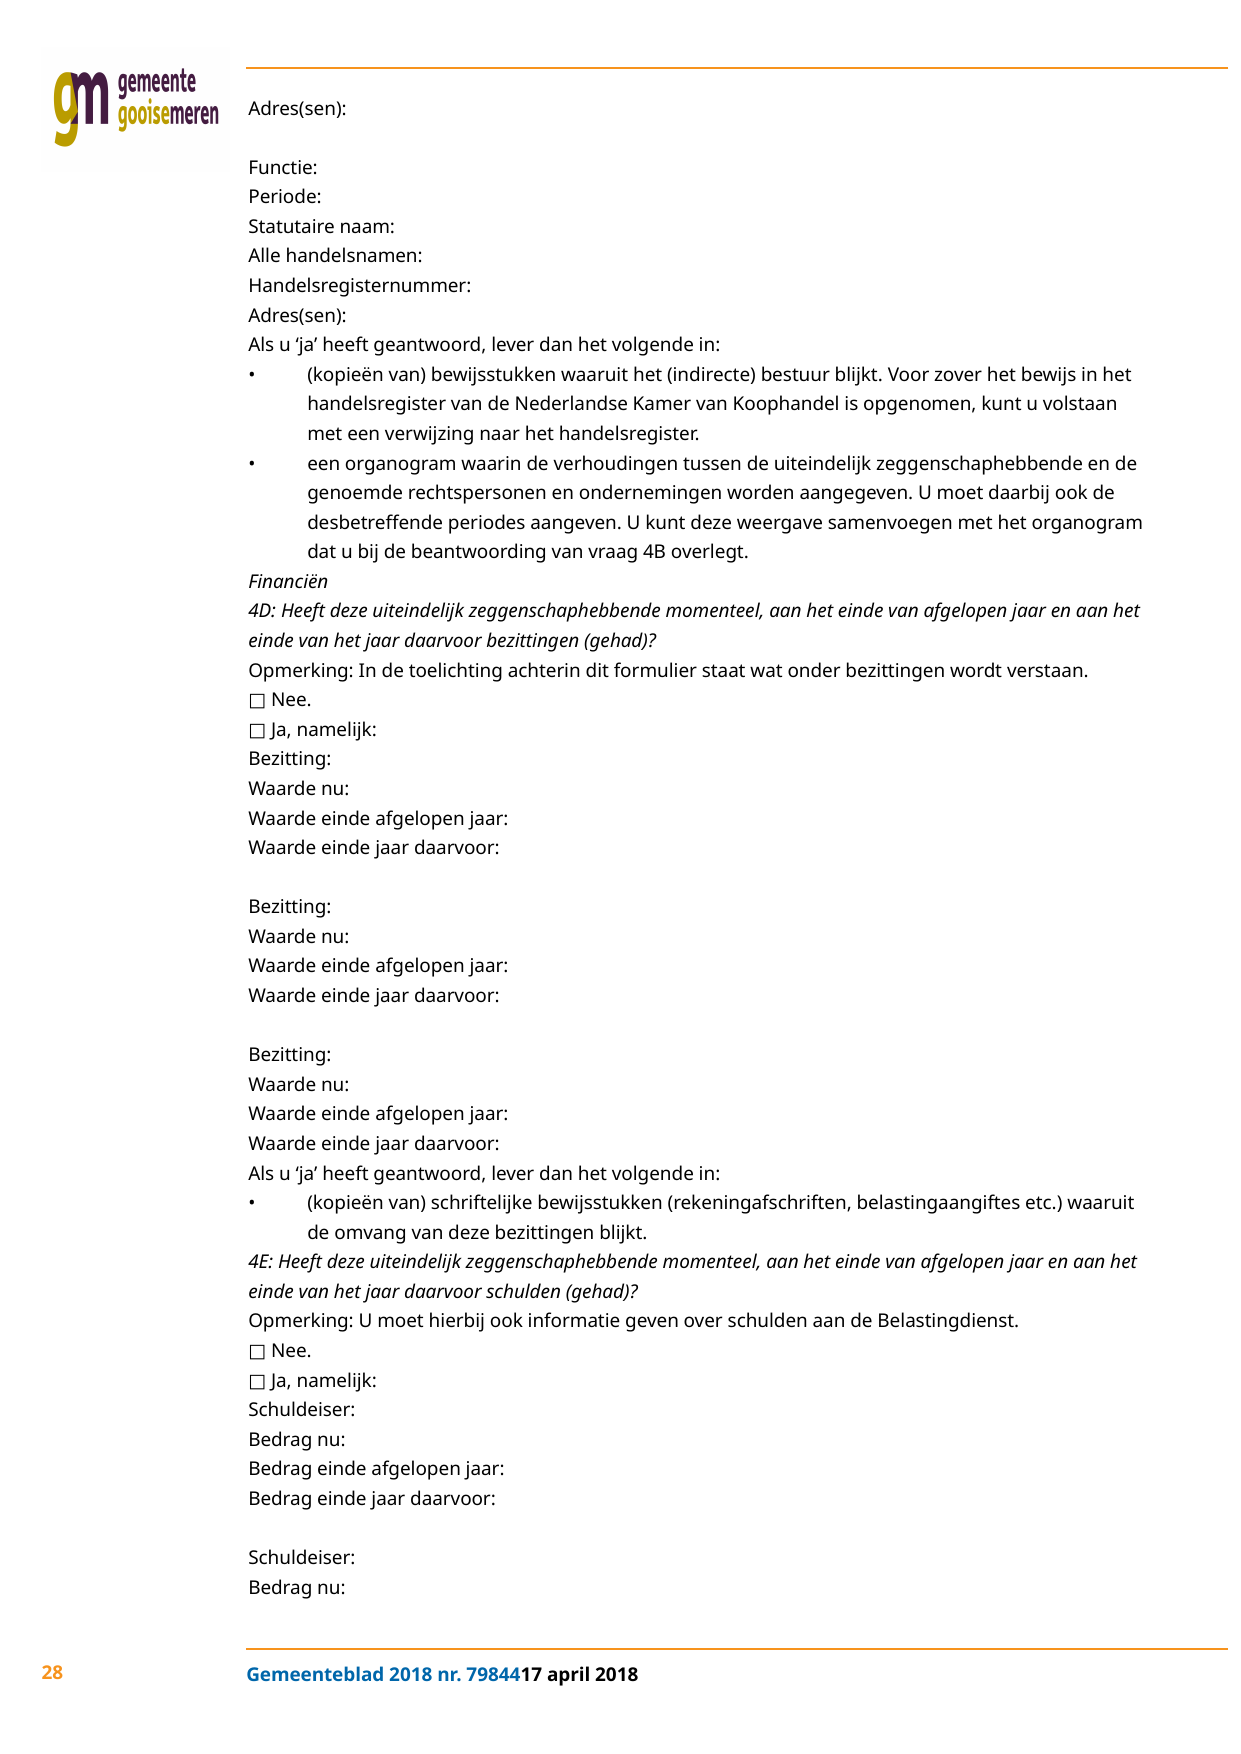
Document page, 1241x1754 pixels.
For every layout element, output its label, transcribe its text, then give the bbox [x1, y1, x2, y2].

text □ Ja, namelijk: [248, 1367, 1152, 1393]
text Functie: [248, 154, 1152, 180]
text Bedrag nu: [248, 1426, 1152, 1452]
text Waarde nu: [248, 775, 1152, 801]
list een organogram waarin de verhoudingen tussen de uiteindelijk zeggenschaphebbende en de genoemde rechtspersonen en ondernemingen worden aangegeven. U moet daarbij ook de desbetreffende periodes aangeven. U kunt deze weergave samenvoegen met het organogram dat u bij de beantwoording van vraag 4B overlegt. [248, 450, 1152, 564]
text Statutaire naam: [248, 213, 1152, 239]
text Adres(sen): [248, 95, 1152, 121]
text Schuldeiser: [248, 1396, 1152, 1422]
text Waarde nu: [248, 923, 1152, 949]
text Waarde einde afgelopen jaar: [248, 953, 1152, 978]
text Waarde einde afgelopen jaar: [248, 1101, 1152, 1126]
list (kopieën van) schriftelijke bewijsstukken (rekeningafschriften, belastingaangiftes etc.) waaruit de omvang van deze bezittingen blijkt. [248, 1189, 1152, 1245]
text Bezitting: [248, 1041, 1152, 1067]
text Handelsregisternummer: [248, 272, 1152, 298]
text Bezitting: [248, 893, 1152, 919]
text Waarde nu: [248, 1071, 1152, 1097]
text Opmerking: In de toelichting achterin dit formulier staat wat onder bezittingen wordt verstaan. [248, 657, 1152, 683]
text Opmerking: U moet hierbij ook informatie geven over schulden aan de Belastingdienst. [248, 1308, 1152, 1333]
text Bedrag einde jaar daarvoor: [248, 1485, 1152, 1511]
text 4D: Heeft deze uiteindelijk zeggenschaphebbende momenteel, aan het einde van afgelopen jaar en aan het einde van het jaar daarvoor bezittingen (gehad)? [248, 598, 1152, 653]
text Bezitting: [248, 746, 1152, 771]
text Periode: [248, 183, 1152, 209]
text 4E: Heeft deze uiteindelijk zeggenschaphebbende momenteel, aan het einde van afgelopen jaar en aan het einde van het jaar daarvoor schulden (gehad)? [248, 1248, 1152, 1304]
text Financiën [248, 568, 1152, 594]
text Bedrag nu: [248, 1574, 1152, 1600]
text Als u ‘ja’ heeft geantwoord, lever dan het volgende in: [248, 331, 1152, 357]
text □ Nee. [248, 1337, 1152, 1363]
text Waarde einde jaar daarvoor: [248, 1130, 1152, 1156]
text Als u ‘ja’ heeft geantwoord, lever dan het volgende in: [248, 1160, 1152, 1186]
text Waarde einde afgelopen jaar: [248, 805, 1152, 831]
text □ Ja, namelijk: [248, 716, 1152, 742]
text Alle handelsnamen: [248, 243, 1152, 268]
list (kopieën van) bewijsstukken waaruit het (indirecte) bestuur blijkt. Voor zover het bewijs in het handelsregister van de Nederlandse Kamer van Koophandel is opgenomen, kunt u volstaan met een verwijzing naar het handelsregister. [248, 361, 1152, 446]
text □ Nee. [248, 686, 1152, 712]
text Bedrag einde afgelopen jaar: [248, 1456, 1152, 1481]
text Waarde einde jaar daarvoor: [248, 834, 1152, 860]
text Adres(sen): [248, 302, 1152, 328]
picture [41, 47, 231, 172]
text Waarde einde jaar daarvoor: [248, 982, 1152, 1008]
text Schuldeiser: [248, 1544, 1152, 1570]
